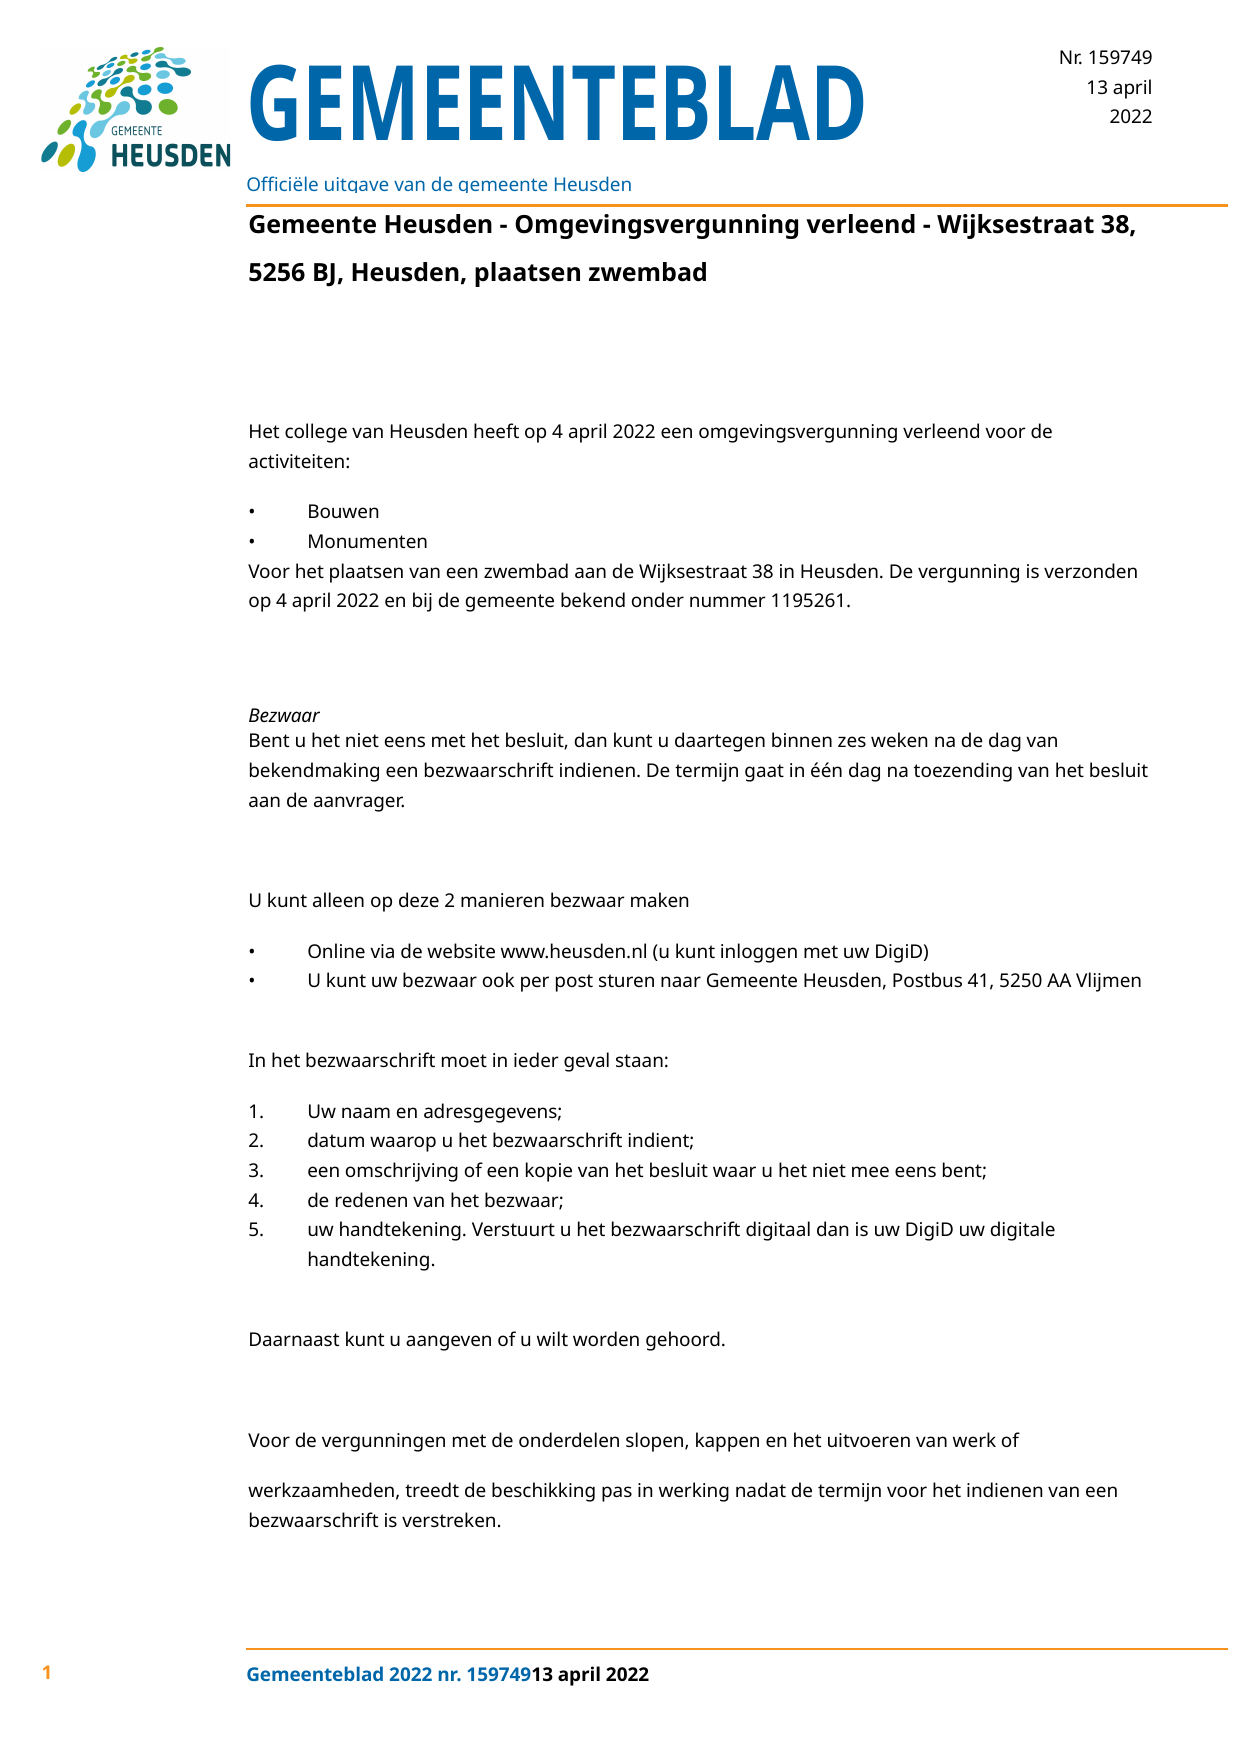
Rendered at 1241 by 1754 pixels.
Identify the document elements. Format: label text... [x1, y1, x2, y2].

list de redenen van het bezwaar; [248, 1187, 1152, 1212]
text In het bezwaarschrift moet in ieder geval staan: [248, 1048, 1152, 1073]
text Gemeente Heusden - Omgevingsvergunning verleend - Wijksestraat 38, 5256 BJ, Heusden, plaatsen zwembad [248, 207, 1152, 288]
picture [41, 47, 231, 172]
text Het college van Heusden heeft op 4 april 2022 een omgevingsvergunning verleend voor de activiteiten: [248, 419, 1152, 474]
list uw handtekening. Verstuurt u het bezwaarschrift digitaal dan is uw DigiD uw digitale handtekening. [248, 1216, 1152, 1272]
list datum waarop u het bezwaarschrift indient; [248, 1128, 1152, 1153]
text Daarnaast kunt u aangeven of u wilt worden gehoord. [248, 1326, 1152, 1352]
list U kunt uw bezwaar ook per post sturen naar Gemeente Heusden, Postbus 41, 5250 AA Vlijmen [248, 968, 1152, 993]
list Uw naam en adresgegevens; [248, 1098, 1152, 1124]
list Monumenten [248, 528, 1152, 554]
text U kunt alleen op deze 2 manieren bezwaar maken [248, 888, 1152, 913]
text Voor de vergunningen met de onderdelen slopen, kappen en het uitvoeren van werk of [248, 1427, 1152, 1452]
text Voor het plaatsen van een zwembad aan de Wijksestraat 38 in Heusden. De vergunning is verzonden op 4 april 2022 en bij de gemeente bekend onder nummer 1195261. [248, 558, 1152, 613]
list Online via de website www.heusden.nl (u kunt inloggen met uw DigiD) [248, 938, 1152, 964]
text werkzaamheden, treedt de beschikking pas in werking nadat de termijn voor het indienen van een bezwaarschrift is verstreken. [248, 1477, 1152, 1532]
list een omschrijving of een kopie van het besluit waar u het niet mee eens bent; [248, 1157, 1152, 1183]
text Bezwaar [248, 702, 1152, 728]
list Bouwen [248, 499, 1152, 524]
text Bent u het niet eens met het besluit, dan kunt u daartegen binnen zes weken na de dag van bekendmaking een bezwaarschrift indienen. De termijn gaat in één dag na toezending van het besluit aan de aanvrager. [248, 728, 1152, 812]
